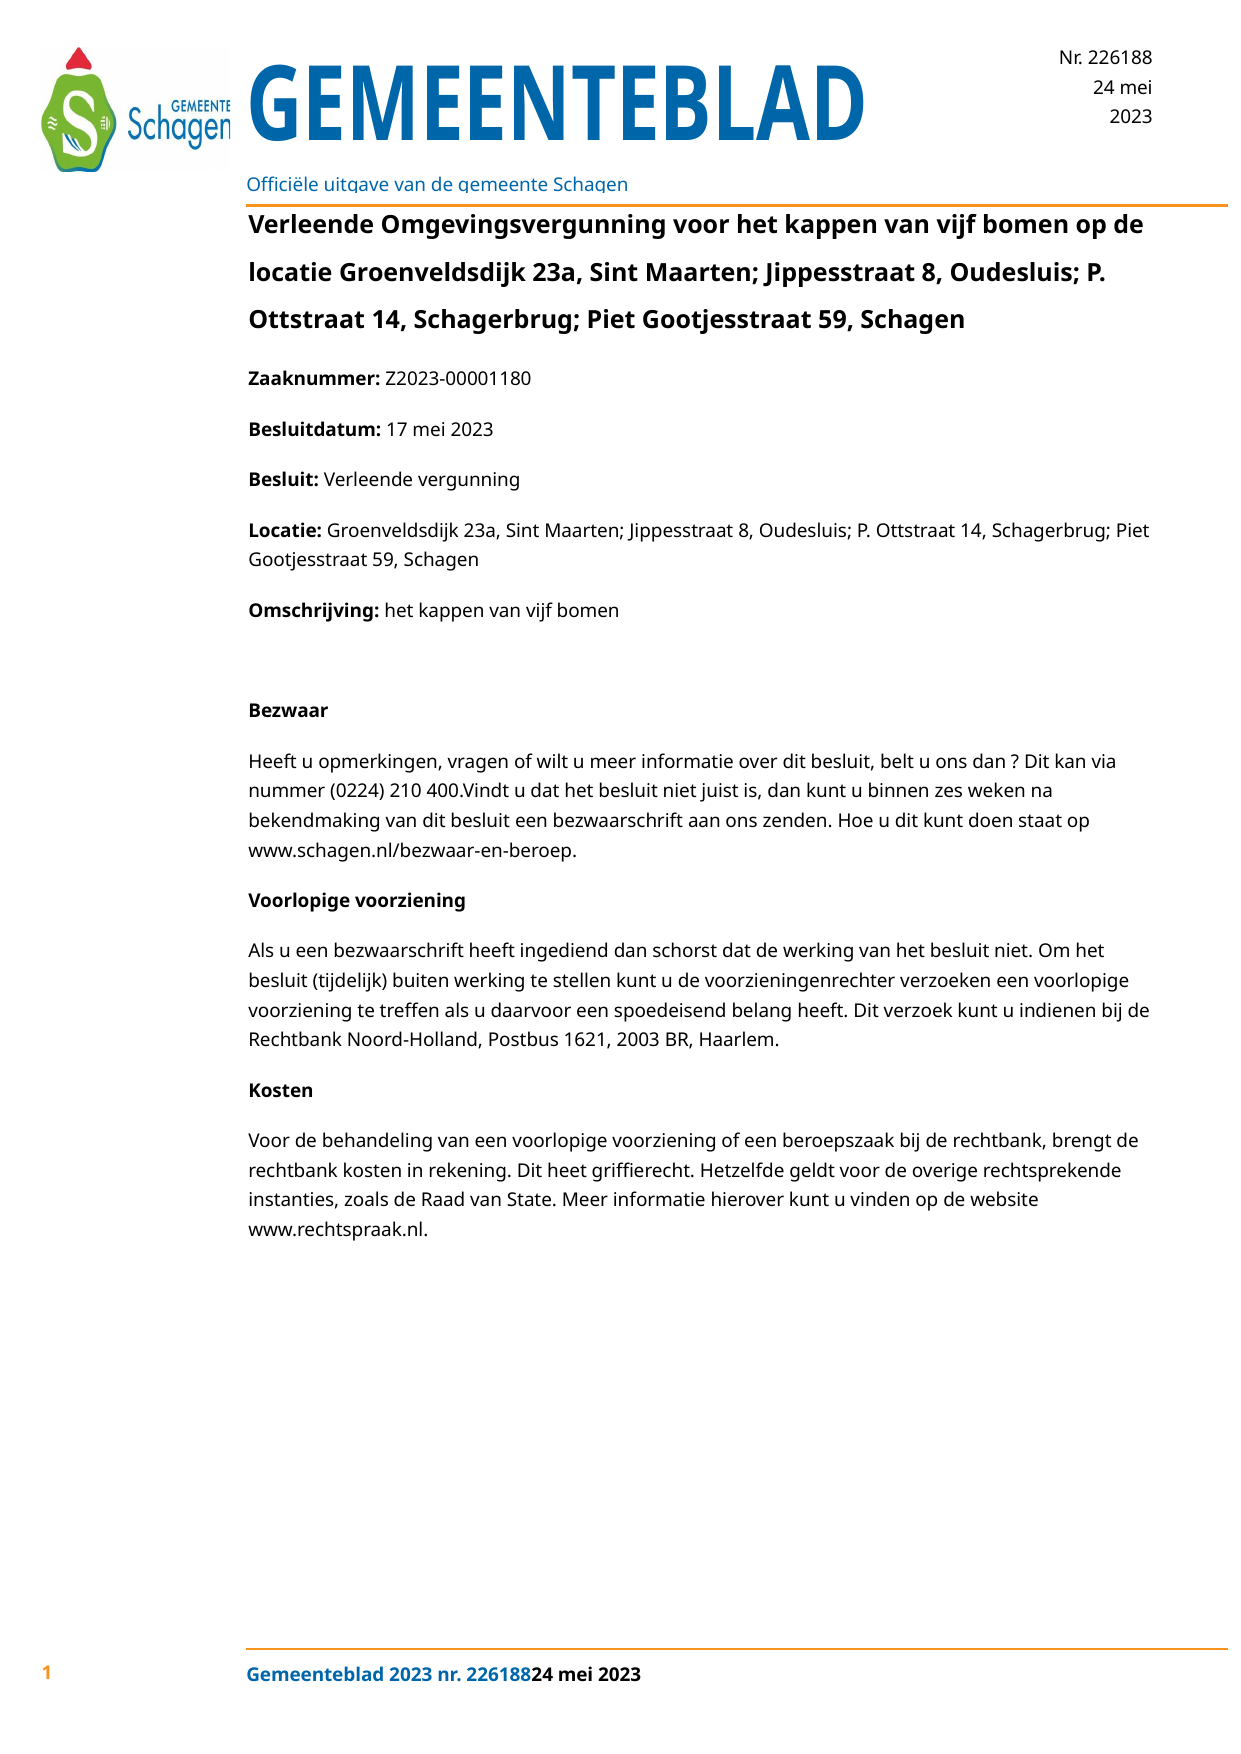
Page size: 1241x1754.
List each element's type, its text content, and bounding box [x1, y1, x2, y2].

text Bezwaar [248, 698, 1152, 723]
text Besluitdatum: 17 mei 2023 [248, 416, 1152, 442]
text Voorlopige voorziening [248, 887, 1152, 913]
picture [41, 47, 231, 172]
text Verleende Omgevingsvergunning voor het kappen van vijf bomen op de locatie Groenveldsdijk 23a, Sint Maarten; Jippesstraat 8, Oudesluis; P. Ottstraat 14, Schagerbrug; Piet Gootjesstraat 59, Schagen [248, 207, 1152, 336]
text Heeft u opmerkingen, vragen of wilt u meer informatie over dit besluit, belt u ons dan ? Dit kan via nummer (0224) 210 400.Vindt u dat het besluit niet juist is, dan kunt u binnen zes weken na bekendmaking van dit besluit een bezwaarschrift aan ons zenden. Hoe u dit kunt doen staat op www.schagen.nl/bezwaar-en-beroep. [248, 748, 1152, 862]
text Locatie: Groenveldsdijk 23a, Sint Maarten; Jippesstraat 8, Oudesluis; P. Ottstraat 14, Schagerbrug; Piet Gootjesstraat 59, Schagen [248, 517, 1152, 572]
text Zaaknummer: Z2023-00001180 [248, 366, 1152, 391]
text Voor de behandeling van een voorlopige voorziening of een beroepszaak bij de rechtbank, brengt de rechtbank kosten in rekening. Dit heet griffierecht. Hetzelfde geldt voor de overige rechtsprekende instanties, zoals de Raad van State. Meer informatie hierover kunt u vinden op de website www.rechtspraak.nl. [248, 1127, 1152, 1242]
text Als u een bezwaarschrift heeft ingediend dan schorst dat de werking van het besluit niet. Om het besluit (tijdelijk) buiten werking te stellen kunt u de voorzieningenrechter verzoeken een voorlopige voorziening te treffen als u daarvoor een spoedeisend belang heeft. Dit verzoek kunt u indienen bij de Rechtbank Noord-Holland, Postbus 1621, 2003 BR, Haarlem. [248, 938, 1152, 1052]
text Omschrijving: het kappen van vijf bomen [248, 597, 1152, 622]
text Kosten [248, 1077, 1152, 1102]
text Besluit: Verleende vergunning [248, 466, 1152, 492]
